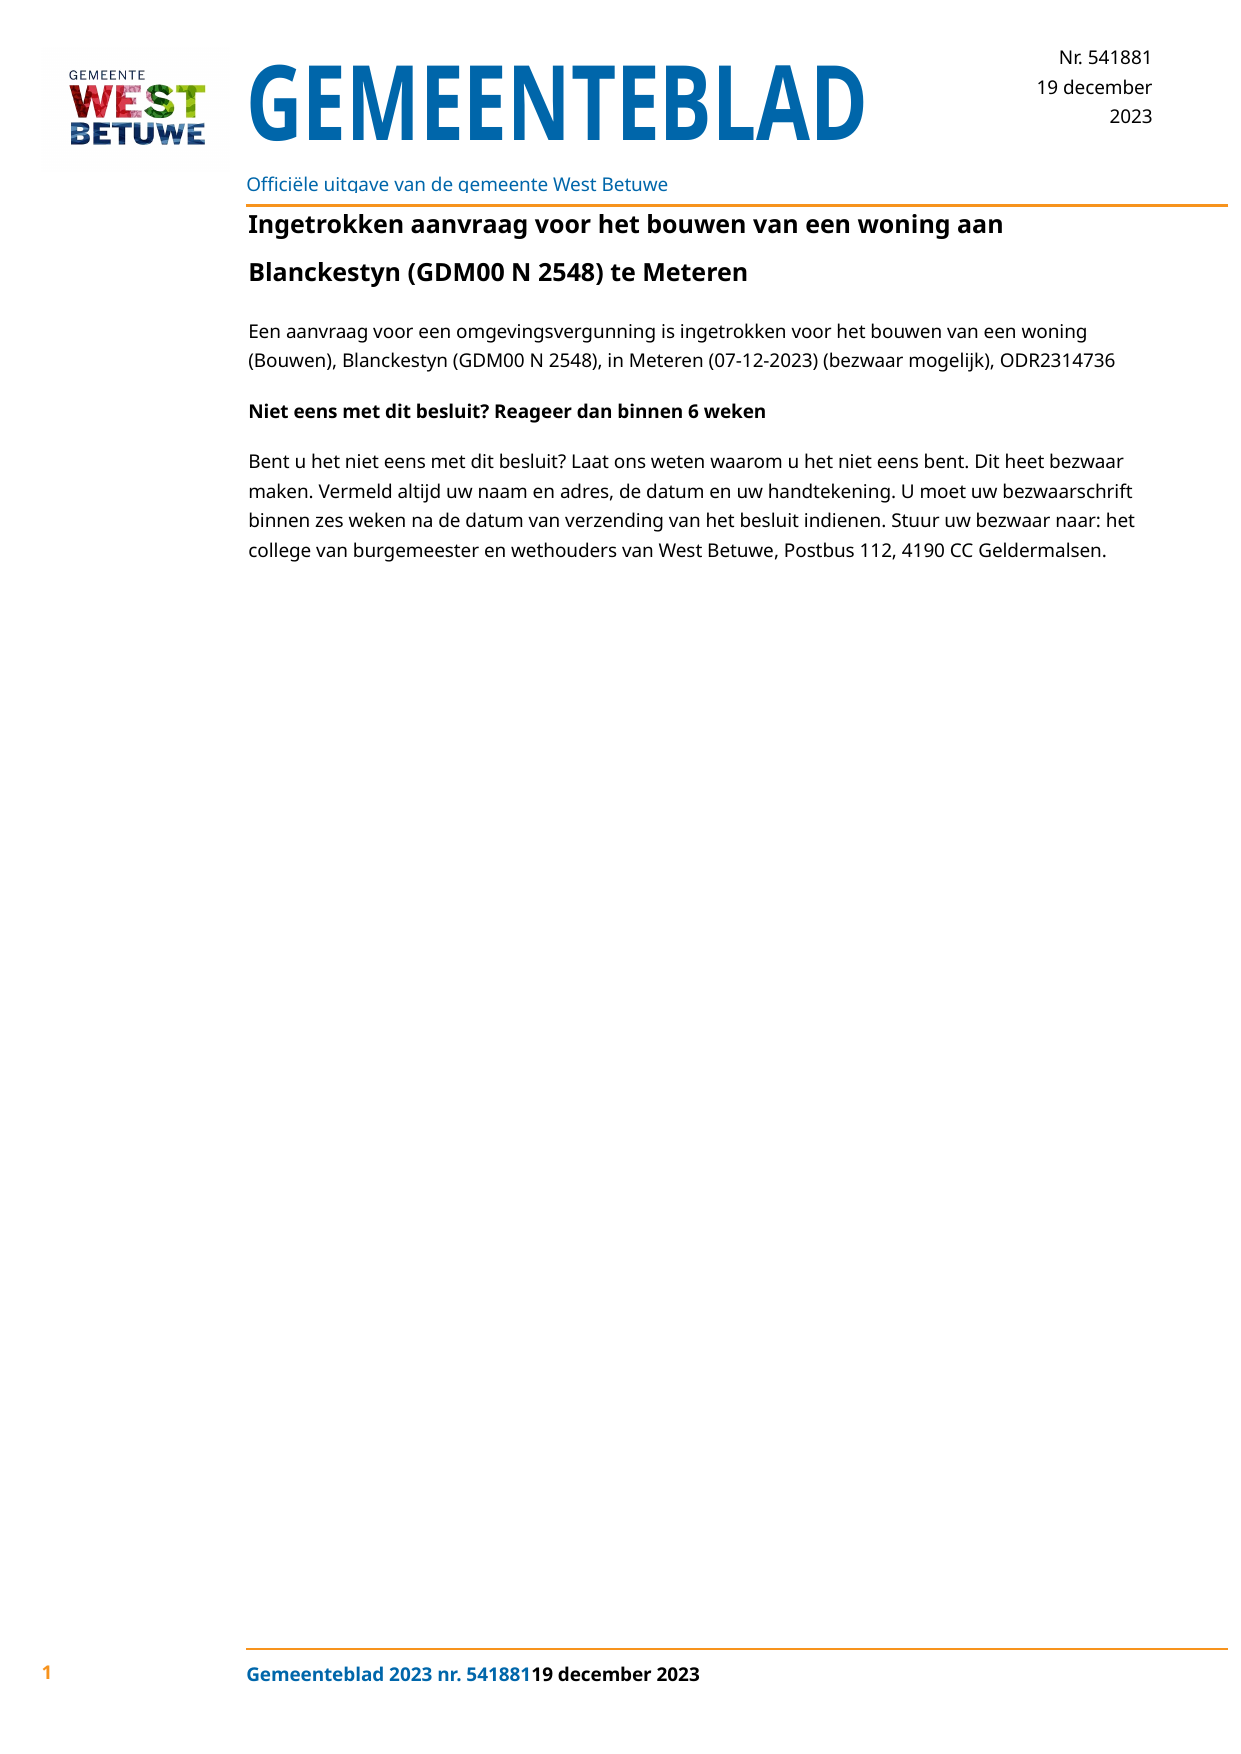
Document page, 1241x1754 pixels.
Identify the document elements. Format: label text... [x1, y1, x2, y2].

text Een aanvraag voor een omgevingsvergunning is ingetrokken voor het bouwen van een woning (Bouwen), Blanckestyn (GDM00 N 2548), in Meteren (07-12-2023) (bezwaar mogelijk), ODR2314736 [248, 318, 1152, 373]
text Bent u het niet eens met dit besluit? Laat ons weten waarom u het niet eens bent. Dit heet bezwaar maken. Vermeld altijd uw naam en adres, de datum en uw handtekening. U moet uw bezwaarschrift binnen zes weken na de datum van verzending van het besluit indienen. Stuur uw bezwaar naar: het college van burgemeester en wethouders van West Betuwe, Postbus 112, 4190 CC Geldermalsen. [248, 448, 1152, 563]
text Ingetrokken aanvraag voor het bouwen van een woning aan Blanckestyn (GDM00 N 2548) te Meteren [248, 207, 1152, 288]
text Niet eens met dit besluit? Reageer dan binnen 6 weken [248, 398, 1152, 424]
picture [41, 47, 231, 172]
